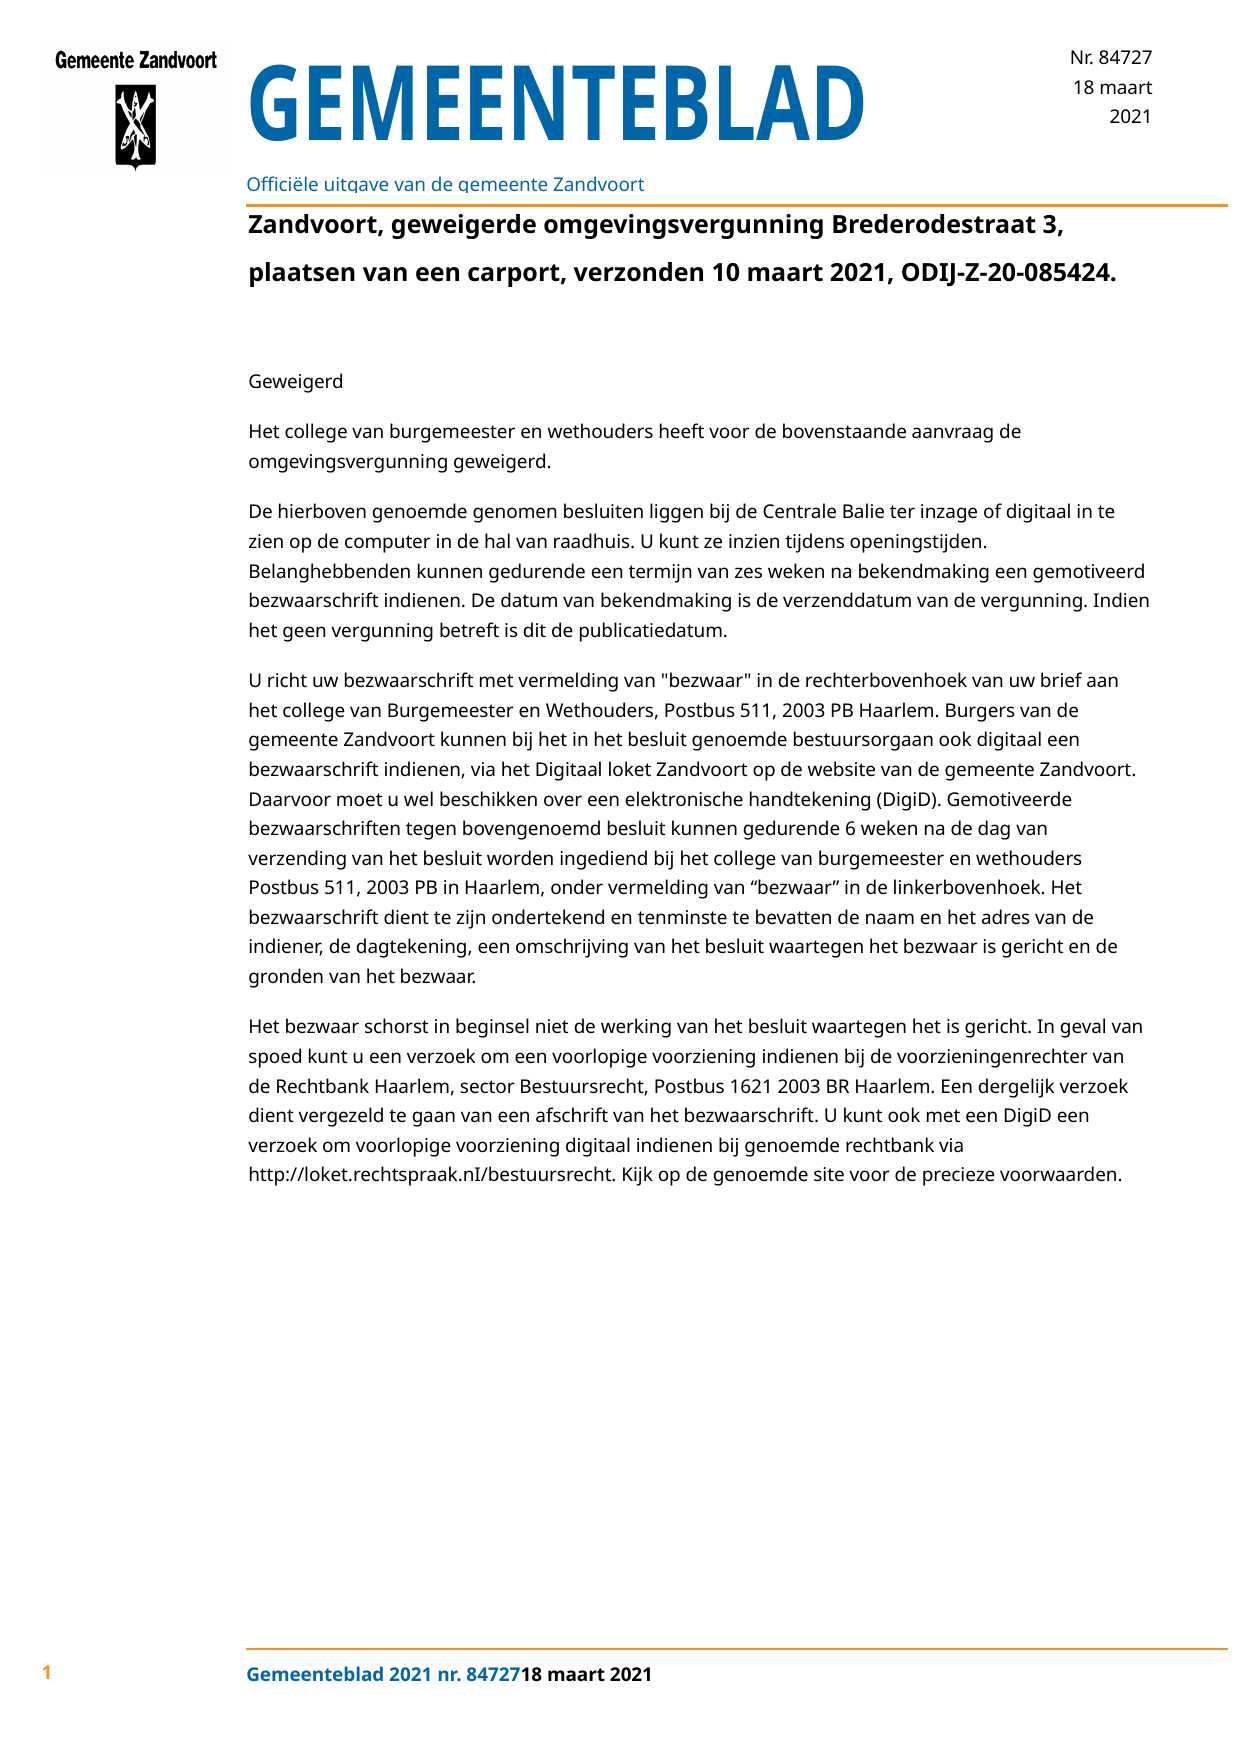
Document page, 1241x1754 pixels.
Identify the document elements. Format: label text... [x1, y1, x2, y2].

text Geweigerd [248, 368, 1152, 394]
text Zandvoort, geweigerde omgevingsvergunning Brederodestraat 3, plaatsen van een carport, verzonden 10 maart 2021, ODIJ-Z-20-085424. [248, 207, 1152, 288]
picture [41, 47, 231, 172]
text De hierboven genoemde genomen besluiten liggen bij de Centrale Balie ter inzage of digitaal in te zien op de computer in de hal van raadhuis. U kunt ze inzien tijdens openingstijden. Belanghebbenden kunnen gedurende een termijn van zes weken na bekendmaking een gemotiveerd bezwaarschrift indienen. De datum van bekendmaking is de verzenddatum van de vergunning. Indien het geen vergunning betreft is dit de publicatiedatum. [248, 499, 1152, 643]
text U richt uw bezwaarschrift met vermelding van "bezwaar" in de rechterbovenhoek van uw brief aan het college van Burgemeester en Wethouders, Postbus 511, 2003 PB Haarlem. Burgers van de gemeente Zandvoort kunnen bij het in het besluit genoemde bestuursorgaan ook digitaal een bezwaarschrift indienen, via het Digitaal loket Zandvoort op de website van de gemeente Zandvoort. Daarvoor moet u wel beschikken over een elektronische handtekening (DigiD). Gemotiveerde bezwaarschriften tegen bovengenoemd besluit kunnen gedurende 6 weken na de dag van verzending van het besluit worden ingediend bij het college van burgemeester en wethouders Postbus 511, 2003 PB in Haarlem, onder vermelding van “bezwaar” in de linkerbovenhoek. Het bezwaarschrift dient te zijn ondertekend en tenminste te bevatten de naam en het adres van de indiener, de dagtekening, een omschrijving van het besluit waartegen het bezwaar is gericht en de gronden van het bezwaar. [248, 667, 1152, 989]
text Het college van burgemeester en wethouders heeft voor de bovenstaande aanvraag de omgevingsvergunning geweigerd. [248, 419, 1152, 474]
text Het bezwaar schorst in beginsel niet de werking van het besluit waartegen het is gericht. In geval van spoed kunt u een verzoek om een voorlopige voorziening indienen bij de voorzieningenrechter van de Rechtbank Haarlem, sector Bestuursrecht, Postbus 1621 2003 BR Haarlem. Een dergelijk verzoek dient vergezeld te gaan van een afschrift van het bezwaarschrift. U kunt ook met een DigiD een verzoek om voorlopige voorziening digitaal indienen bij genoemde rechtbank via http://loket.rechtspraak.nI/bestuursrecht. Kijk op de genoemde site voor de precieze voorwaarden. [248, 1014, 1152, 1187]
